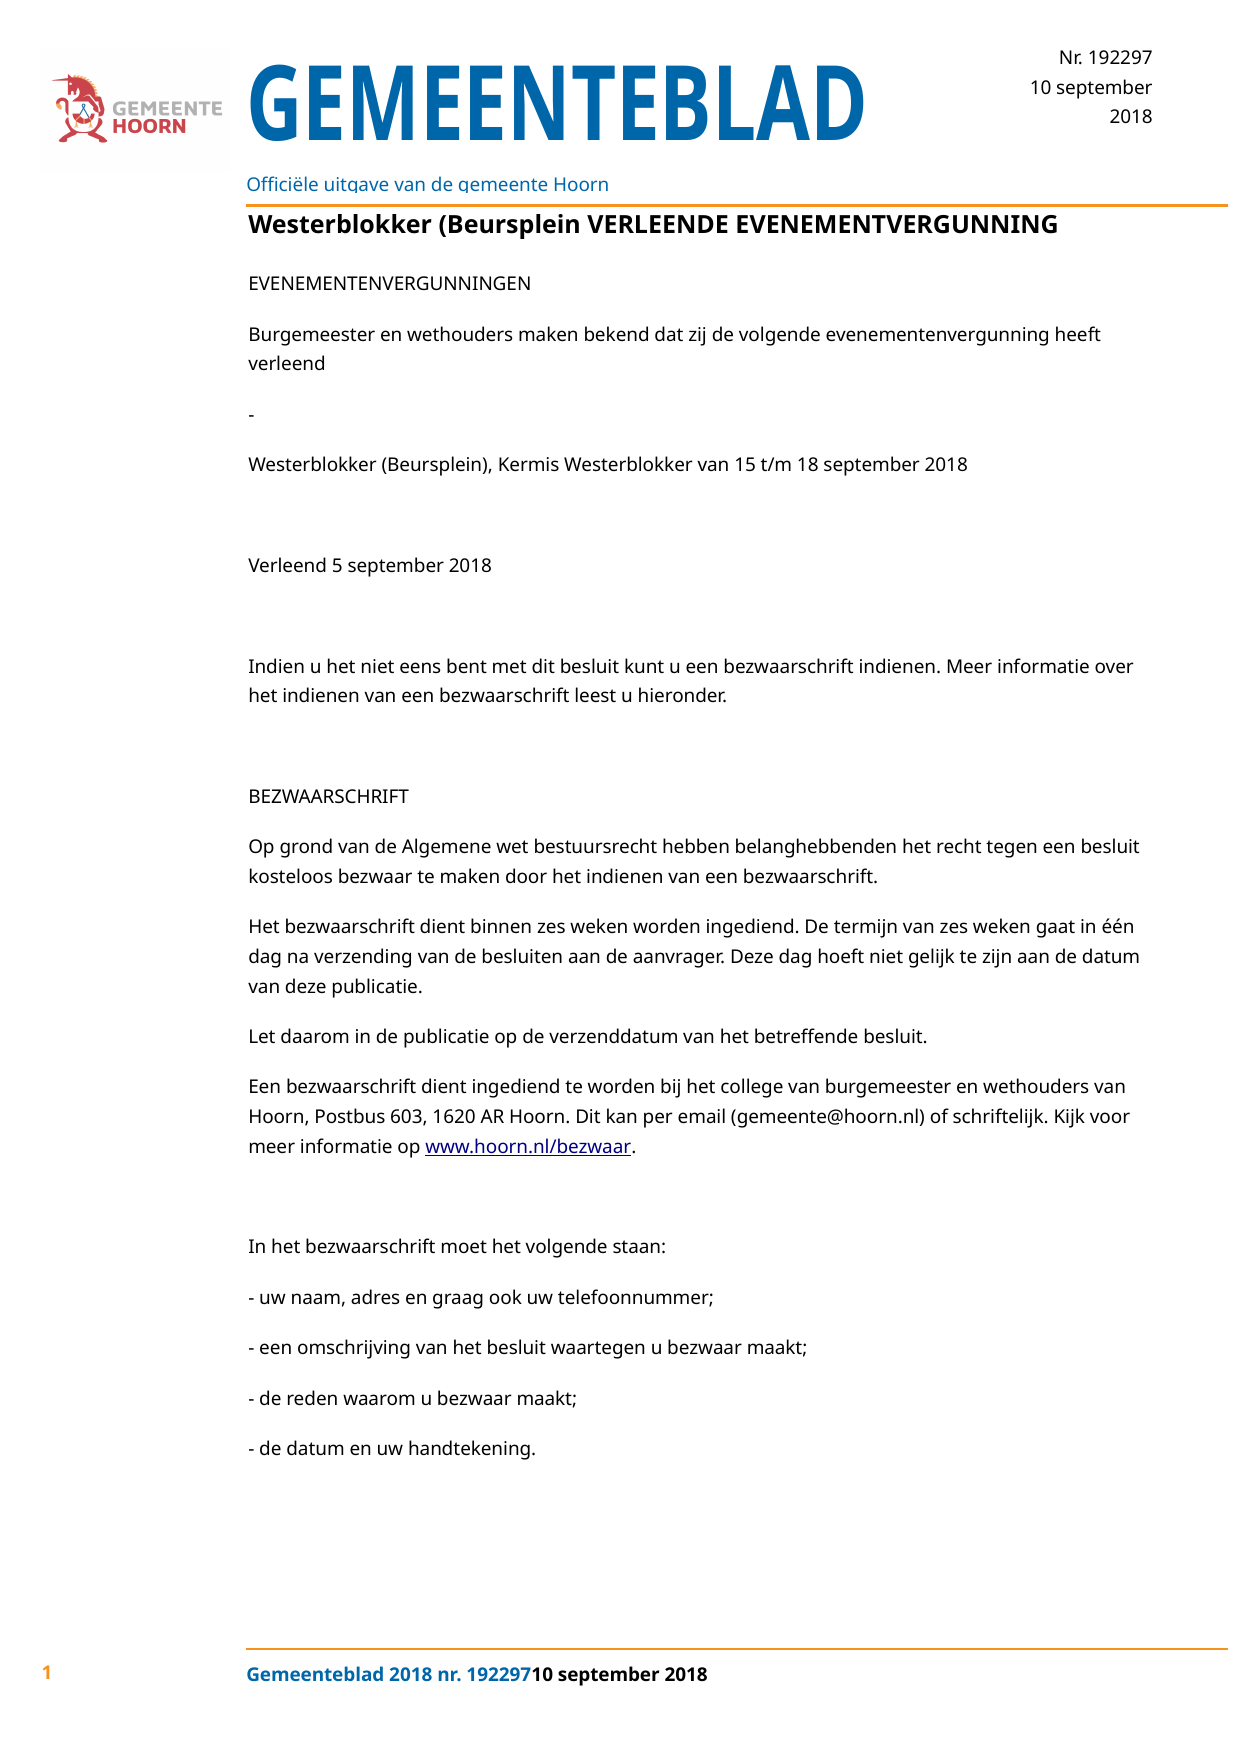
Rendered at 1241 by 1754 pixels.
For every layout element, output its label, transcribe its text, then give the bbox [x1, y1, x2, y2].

text - de reden waarom u bezwaar maakt; [248, 1385, 1152, 1411]
text - de datum en uw handtekening. [248, 1435, 1152, 1461]
text EVENEMENTENVERGUNNINGEN [248, 270, 1152, 296]
text Let daarom in de publicatie op de verzenddatum van het betreffende besluit. [248, 1023, 1152, 1049]
text Verleend 5 september 2018 [248, 552, 1152, 578]
text Westerblokker (Beursplein), Kermis Westerblokker van 15 t/m 18 september 2018 [248, 451, 1152, 477]
text Een bezwaarschrift dient ingediend te worden bij het college van burgemeester en wethouders van Hoorn, Postbus 603, 1620 AR Hoorn. Dit kan per email (gemeente@hoorn.nl) of schriftelijk. Kijk voor meer informatie op www.hoorn.nl/bezwaar. [248, 1074, 1152, 1158]
text Westerblokker (Beursplein VERLEENDE EVENEMENTVERGUNNING [248, 207, 1152, 241]
text Burgemeester en wethouders maken bekend dat zij de volgende evenementenvergunning heeft verleend [248, 321, 1152, 376]
picture [41, 47, 231, 172]
text Het bezwaarschrift dient binnen zes weken worden ingediend. De termijn van zes weken gaat in één dag na verzending van de besluiten aan de aanvrager. Deze dag hoeft niet gelijk te zijn aan de datum van deze publicatie. [248, 914, 1152, 998]
text - uw naam, adres en graag ook uw telefoonnummer; [248, 1284, 1152, 1310]
text Indien u het niet eens bent met dit besluit kunt u een bezwaarschrift indienen. Meer informatie over het indienen van een bezwaarschrift leest u hieronder. [248, 653, 1152, 708]
text BEZWAARSCHRIFT [248, 783, 1152, 809]
text In het bezwaarschrift moet het volgende staan: [248, 1234, 1152, 1259]
text Op grond van de Algemene wet bestuursrecht hebben belanghebbenden het recht tegen een besluit kosteloos bezwaar te maken door het indienen van een bezwaarschrift. [248, 834, 1152, 889]
text - [248, 401, 1152, 426]
text - een omschrijving van het besluit waartegen u bezwaar maakt; [248, 1334, 1152, 1360]
